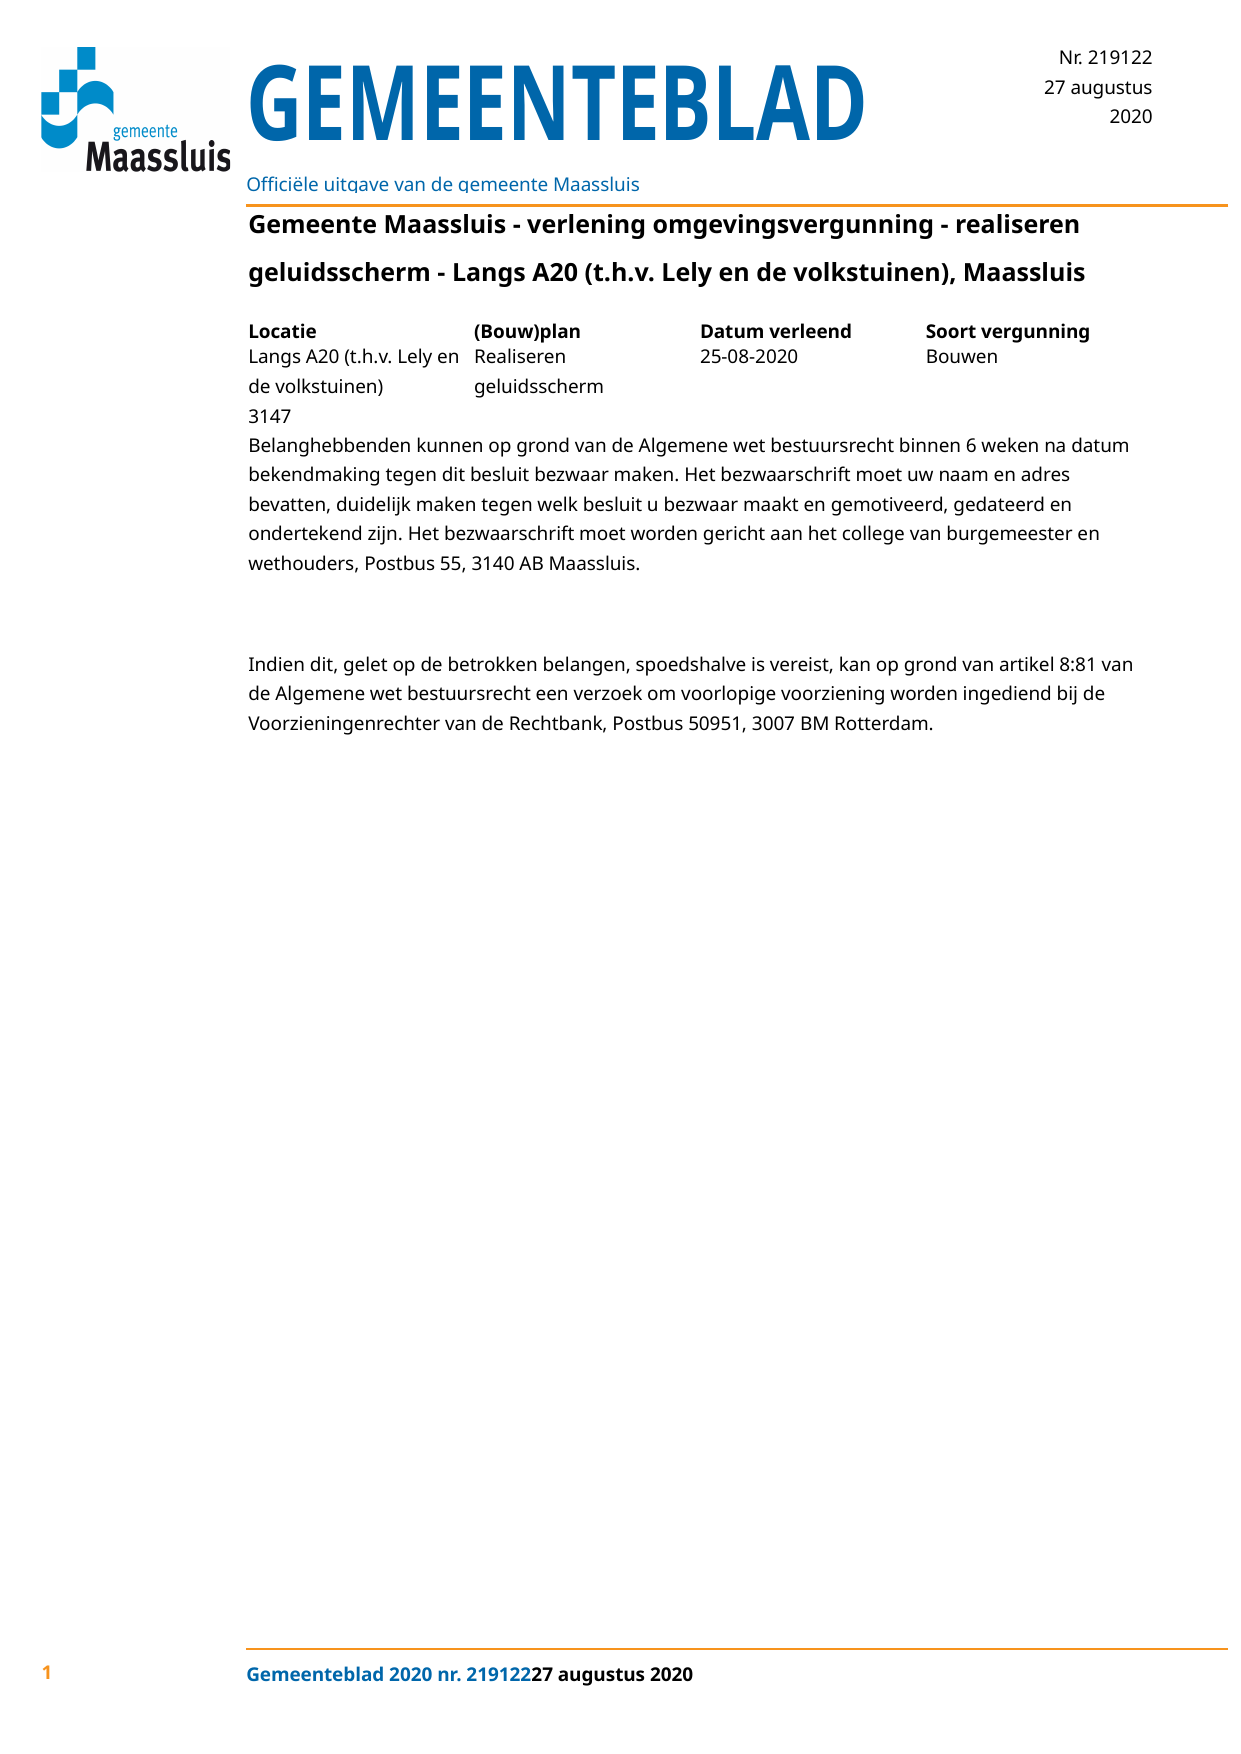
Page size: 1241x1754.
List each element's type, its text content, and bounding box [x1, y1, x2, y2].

table_cell Bouwen [926, 344, 1152, 429]
table_cell Langs A20 (t.h.v. Lely en de volkstuinen) 3147 [248, 344, 474, 429]
text Belanghebbenden kunnen op grond van de Algemene wet bestuursrecht binnen 6 weken na datum bekendmaking tegen dit besluit bezwaar maken. Het bezwaarschrift moet uw naam en adres bevatten, duidelijk maken tegen welk besluit u bezwaar maakt en gemotiveerd, gedateerd en ondertekend zijn. Het bezwaarschrift moet worden gericht aan het college van burgemeester en wethouders, Postbus 55, 3140 AB Maassluis. [248, 432, 1152, 576]
picture [41, 47, 77, 92]
text Gemeente Maassluis - verlening omgevingsvergunning - realiseren geluidsscherm - Langs A20 (t.h.v. Lely en de volkstuinen), Maassluis [248, 207, 1152, 288]
table_header Datum verleend [700, 318, 926, 344]
table_header Locatie [248, 318, 474, 344]
table_cell Realiseren geluidsscherm [474, 344, 700, 429]
picture [41, 47, 231, 172]
table_header Soort vergunning [926, 318, 1152, 344]
text Indien dit, gelet op de betrokken belangen, spoedshalve is vereist, kan op grond van artikel 8:81 van de Algemene wet bestuursrecht een verzoek om voorlopige voorziening worden ingediend bij de Voorzieningenrechter van de Rechtbank, Postbus 50951, 3007 BM Rotterdam. [248, 651, 1152, 736]
table_header (Bouw)plan [474, 318, 700, 344]
table_cell 25-08-2020 [700, 344, 926, 429]
